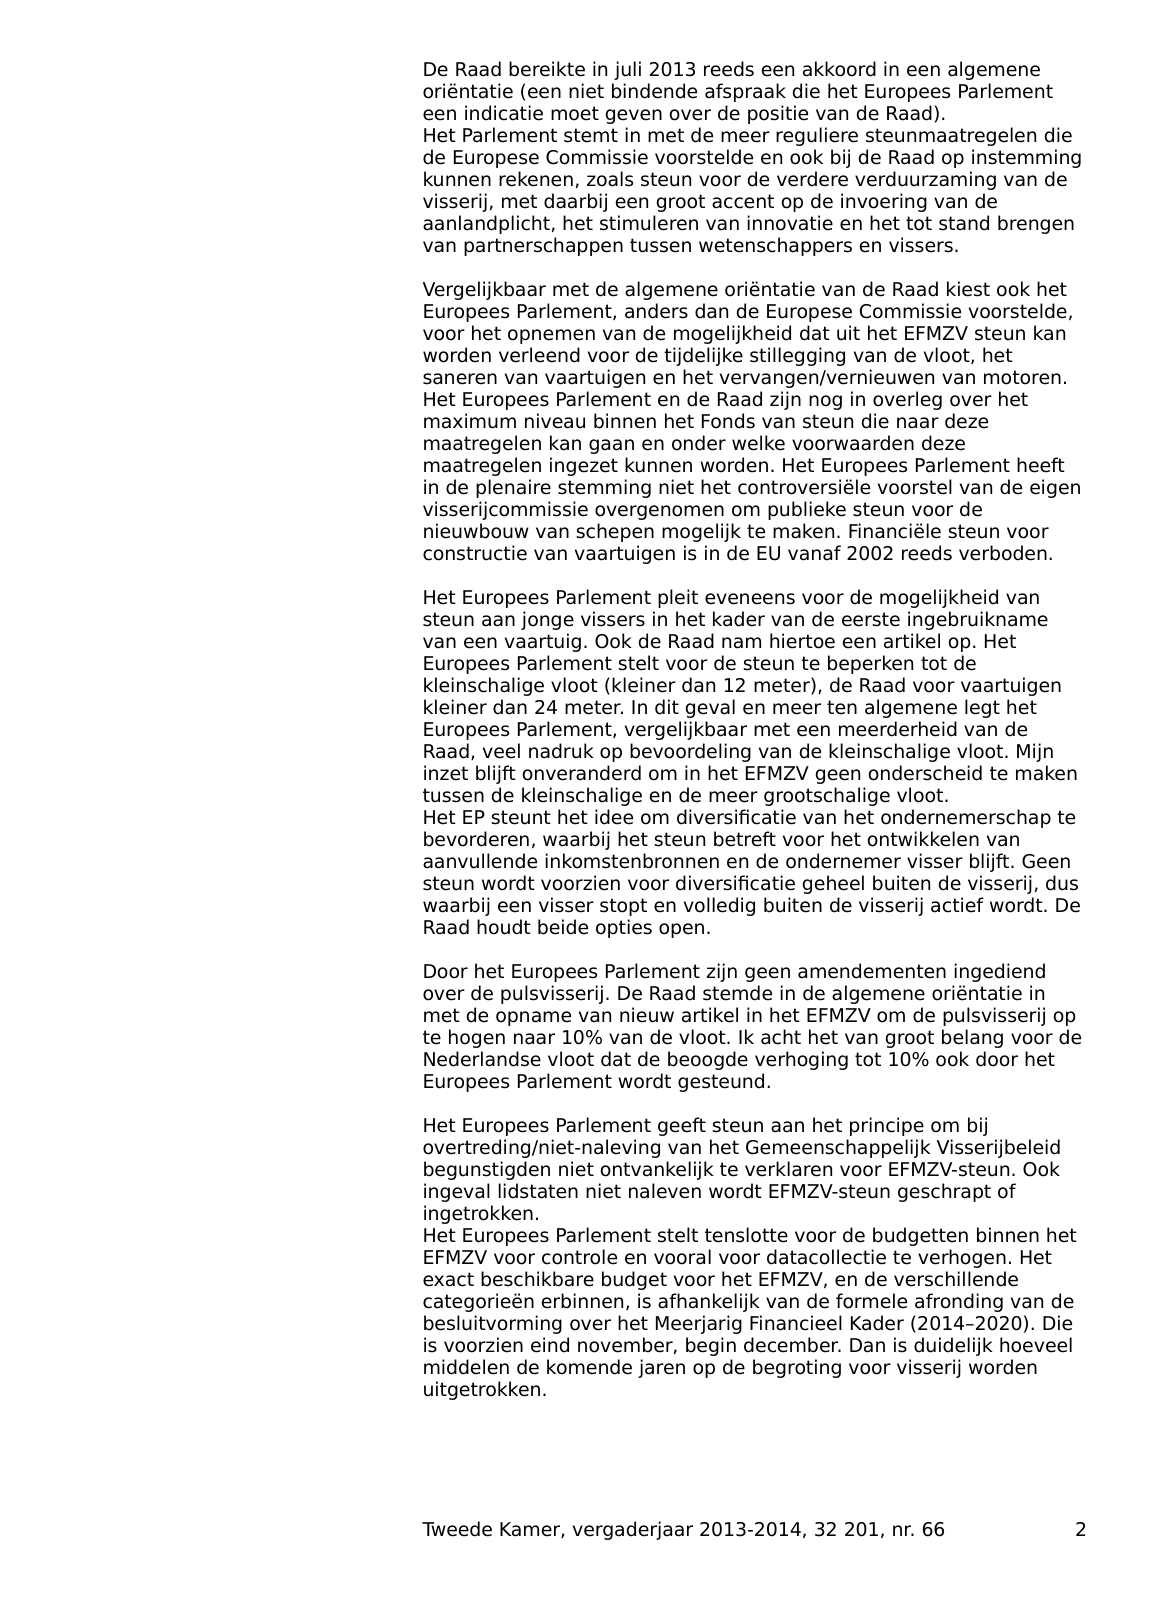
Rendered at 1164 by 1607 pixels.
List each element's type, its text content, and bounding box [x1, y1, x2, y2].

text Het EP steunt het idee om diversificatie van het ondernemerschap te bevorderen, waarbij het steun betreft voor het ontwikkelen van aanvullende inkomstenbronnen en de ondernemer visser blijft. Geen steun wordt voorzien voor diversificatie geheel buiten de visserij, dus waarbij een visser stopt en volledig buiten de visserij actief wordt. De Raad houdt beide opties open. [422, 807, 1087, 939]
text Het Europees Parlement stelt tenslotte voor de budgetten binnen het EFMZV voor controle en vooral voor datacollectie te verhogen. Het exact beschikbare budget voor het EFMZV, en de verschillende categorieën erbinnen, is afhankelijk van de formele afronding van de besluitvorming over het Meerjarig Financieel Kader (2014–2020). Die is voorzien eind november, begin december. Dan is duidelijk hoeveel middelen de komende jaren op de begroting voor visserij worden uitgetrokken. [422, 1225, 1087, 1401]
text De Raad bereikte in juli 2013 reeds een akkoord in een algemene oriëntatie (een niet bindende afspraak die het Europees Parlement een indicatie moet geven over de positie van de Raad). [422, 59, 1087, 125]
text Door het Europees Parlement zijn geen amendementen ingediend over de pulsvisserij. De Raad stemde in de algemene oriëntatie in met de opname van nieuw artikel in het EFMZV om de pulsvisserij op te hogen naar 10% van de vloot. Ik acht het van groot belang voor de Nederlandse vloot dat de beoogde verhoging tot 10% ook door het Europees Parlement wordt gesteund. [422, 961, 1087, 1093]
text Het Europees Parlement geeft steun aan het principe om bij overtreding/niet-naleving van het Gemeenschappelijk Visserijbeleid begunstigden niet ontvankelijk te verklaren voor EFMZV-steun. Ook ingeval lidstaten niet naleven wordt EFMZV-steun geschrapt of ingetrokken. [422, 1115, 1087, 1225]
text Vergelijkbaar met de algemene oriëntatie van de Raad kiest ook het Europees Parlement, anders dan de Europese Commissie voorstelde, voor het opnemen van de mogelijkheid dat uit het EFMZV steun kan worden verleend voor de tijdelijke stillegging van de vloot, het saneren van vaartuigen en het vervangen/vernieuwen van motoren. Het Europees Parlement en de Raad zijn nog in overleg over het maximum niveau binnen het Fonds van steun die naar deze maatregelen kan gaan en onder welke voorwaarden deze maatregelen ingezet kunnen worden. Het Europees Parlement heeft in de plenaire stemming niet het controversiële voorstel van de eigen visserijcommissie overgenomen om publieke steun voor de nieuwbouw van schepen mogelijk te maken. Financiële steun voor constructie van vaartuigen is in de EU vanaf 2002 reeds verboden. [422, 279, 1087, 565]
text Het Europees Parlement pleit eveneens voor de mogelijkheid van steun aan jonge vissers in het kader van de eerste ingebruikname van een vaartuig. Ook de Raad nam hiertoe een artikel op. Het Europees Parlement stelt voor de steun te beperken tot de kleinschalige vloot (kleiner dan 12 meter), de Raad voor vaartuigen kleiner dan 24 meter. In dit geval en meer ten algemene legt het Europees Parlement, vergelijkbaar met een meerderheid van de Raad, veel nadruk op bevoordeling van de kleinschalige vloot. Mijn inzet blijft onveranderd om in het EFMZV geen onderscheid te maken tussen de kleinschalige en de meer grootschalige vloot. [422, 587, 1087, 807]
text Het Parlement stemt in met de meer reguliere steunmaatregelen die de Europese Commissie voorstelde en ook bij de Raad op instemming kunnen rekenen, zoals steun voor de verdere verduurzaming van de visserij, met daarbij een groot accent op de invoering van de aanlandplicht, het stimuleren van innovatie en het tot stand brengen van partnerschappen tussen wetenschappers en vissers. [422, 125, 1087, 257]
